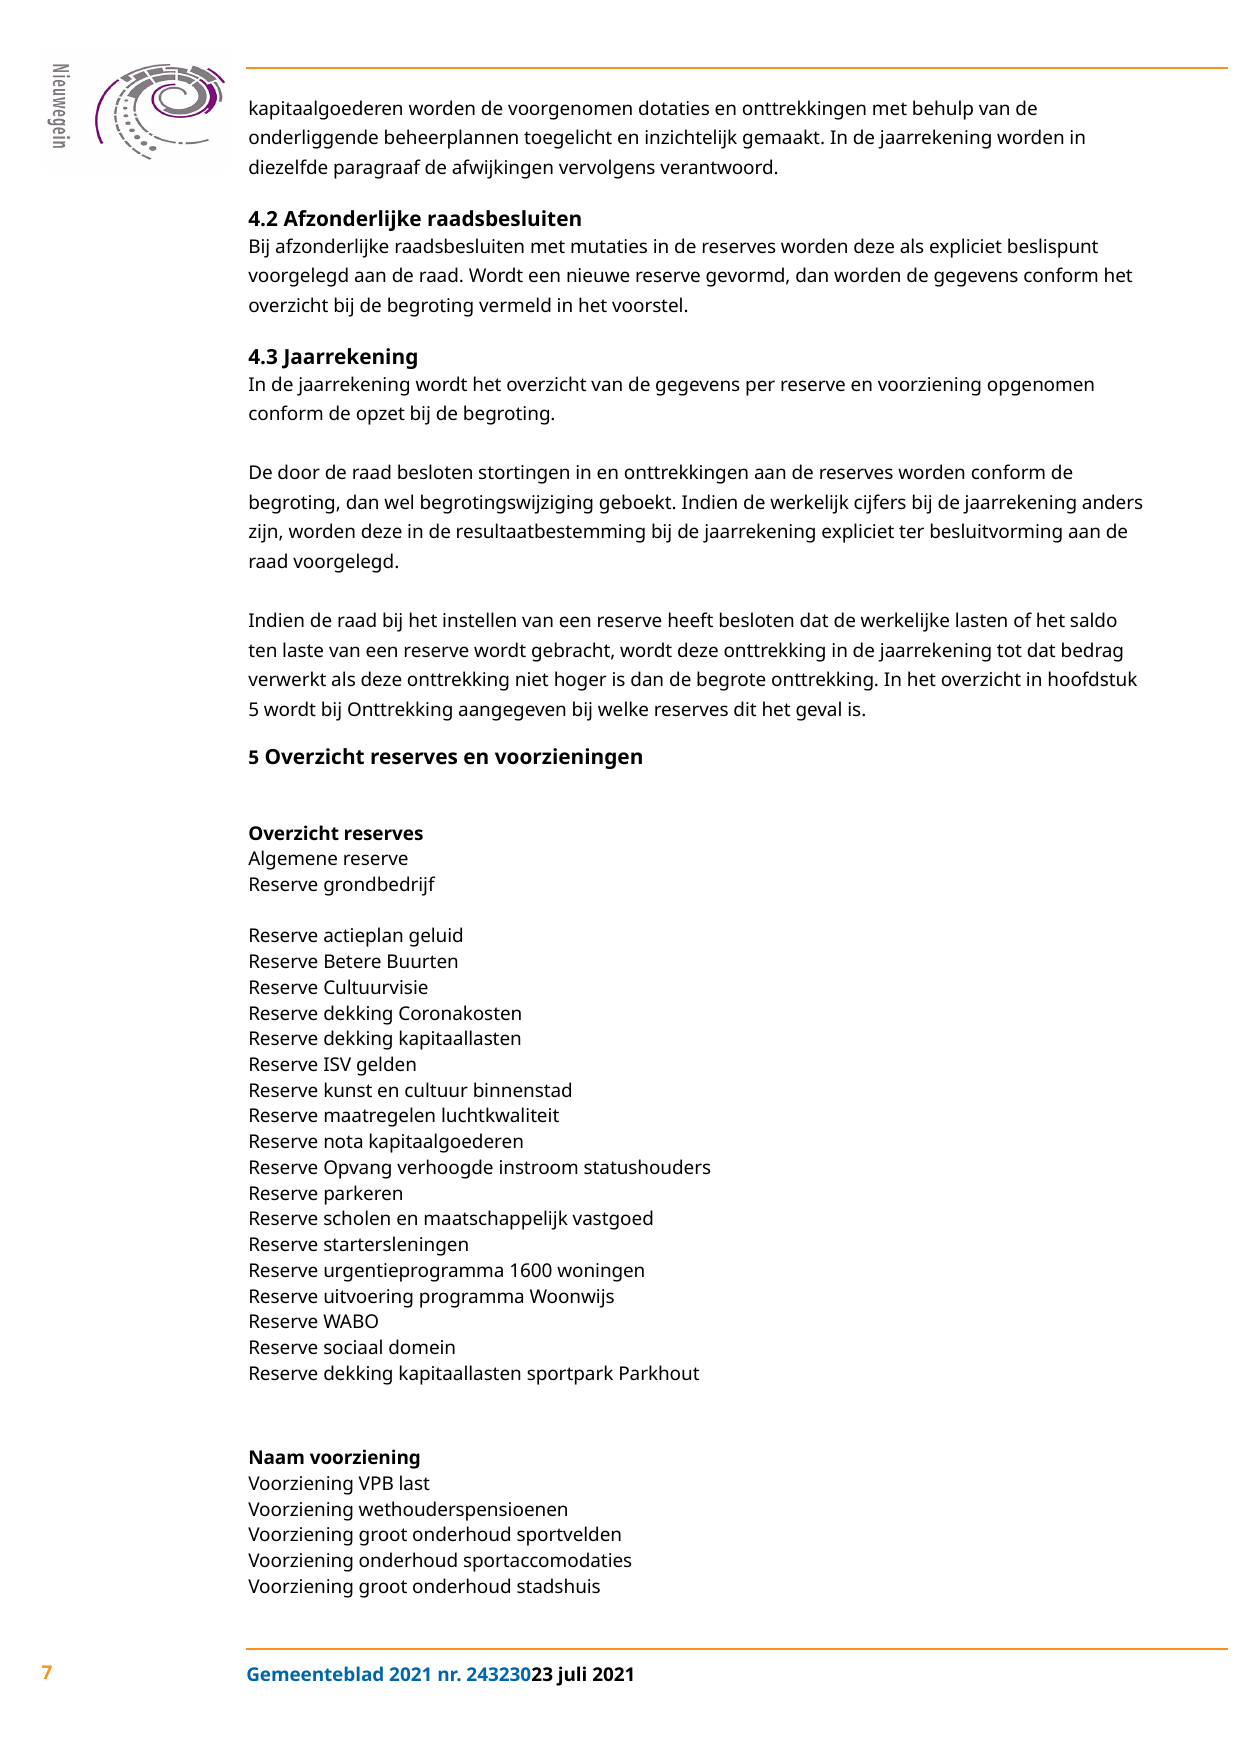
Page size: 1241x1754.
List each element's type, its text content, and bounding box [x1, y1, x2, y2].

table_cell Reserve grondbedrijf [248, 871, 1152, 897]
table_cell Reserve kunst en cultuur binnenstad [248, 1077, 1152, 1103]
picture [41, 47, 231, 172]
text kapitaalgoederen worden de voorgenomen dotaties en onttrekkingen met behulp van de onderliggende beheerplannen toegelicht en inzichtelijk gemaakt. In de jaarrekening worden in diezelfde paragraaf de afwijkingen vervolgens verantwoord. [248, 95, 1152, 180]
table_cell Reserve Cultuurvisie [248, 974, 1152, 1000]
table_cell Voorziening onderhoud sportaccomodaties [248, 1547, 1152, 1573]
table_cell Voorziening groot onderhoud sportvelden [248, 1522, 1152, 1547]
table_cell Reserve dekking Coronakosten [248, 1000, 1152, 1026]
table_cell Reserve ISV gelden [248, 1051, 1152, 1077]
table_cell Voorziening wethouderspensioenen [248, 1496, 1152, 1522]
text Indien de raad bij het instellen van een reserve heeft besloten dat de werkelijke lasten of het saldo ten laste van een reserve wordt gebracht, wordt deze onttrekking in de jaarrekening tot dat bedrag verwerkt als deze onttrekking niet hoger is dan de begrote onttrekking. In het overzicht in hoofdstuk 5 wordt bij Onttrekking aangegeven bij welke reserves dit het geval is. [248, 607, 1152, 722]
table_cell Reserve WABO [248, 1309, 1152, 1334]
table_cell Reserve nota kapitaalgoederen [248, 1129, 1152, 1154]
text 5 Overzicht reserves en voorzieningen [248, 742, 1152, 770]
table_cell Reserve Betere Buurten [248, 948, 1152, 974]
text De door de raad besloten stortingen in en onttrekkingen aan de reserves worden conform de begroting, dan wel begrotingswijziging geboekt. Indien de werkelijk cijfers bij de jaarrekening anders zijn, worden deze in de resultaatbestemming bij de jaarrekening expliciet ter besluitvorming aan de raad voorgelegd. [248, 459, 1152, 574]
table_cell Reserve maatregelen luchtkwaliteit [248, 1103, 1152, 1128]
table_cell Reserve scholen en maatschappelijk vastgoed [248, 1206, 1152, 1231]
table_cell Reserve sociaal domein [248, 1334, 1152, 1360]
table_cell Reserve urgentieprogramma 1600 woningen [248, 1257, 1152, 1283]
table_cell Algemene reserve [248, 845, 1152, 871]
table_cell [248, 897, 1152, 923]
table_cell Reserve dekking kapitaallasten [248, 1026, 1152, 1051]
text 4.2 Afzonderlijke raadsbesluiten [248, 204, 1152, 233]
text 4.3 Jaarrekening [248, 342, 1152, 371]
table_cell Naam voorziening [248, 1444, 1152, 1470]
table_cell Voorziening groot onderhoud stadshuis [248, 1573, 1152, 1599]
table_header [248, 1419, 1152, 1444]
table_cell Reserve startersleningen [248, 1231, 1152, 1257]
text In de jaarrekening wordt het overzicht van de gegevens per reserve en voorziening opgenomen conform de opzet bij de begroting. [248, 371, 1152, 426]
text Bij afzonderlijke raadsbesluiten met mutaties in de reserves worden deze als expliciet beslispunt voorgelegd aan de raad. Wordt een nieuwe reserve gevormd, dan worden de gegevens conform het overzicht bij de begroting vermeld in het voorstel. [248, 233, 1152, 318]
table_cell Reserve dekking kapitaallasten sportpark Parkhout [248, 1360, 1152, 1386]
table_cell Reserve parkeren [248, 1180, 1152, 1206]
table_cell Voorziening VPB last [248, 1470, 1152, 1496]
table_cell Reserve actieplan geluid [248, 923, 1152, 948]
table_header Overzicht reserves [248, 820, 1152, 845]
table_cell Reserve Opvang verhoogde instroom statushouders [248, 1154, 1152, 1180]
table_cell Reserve uitvoering programma Woonwijs [248, 1283, 1152, 1308]
